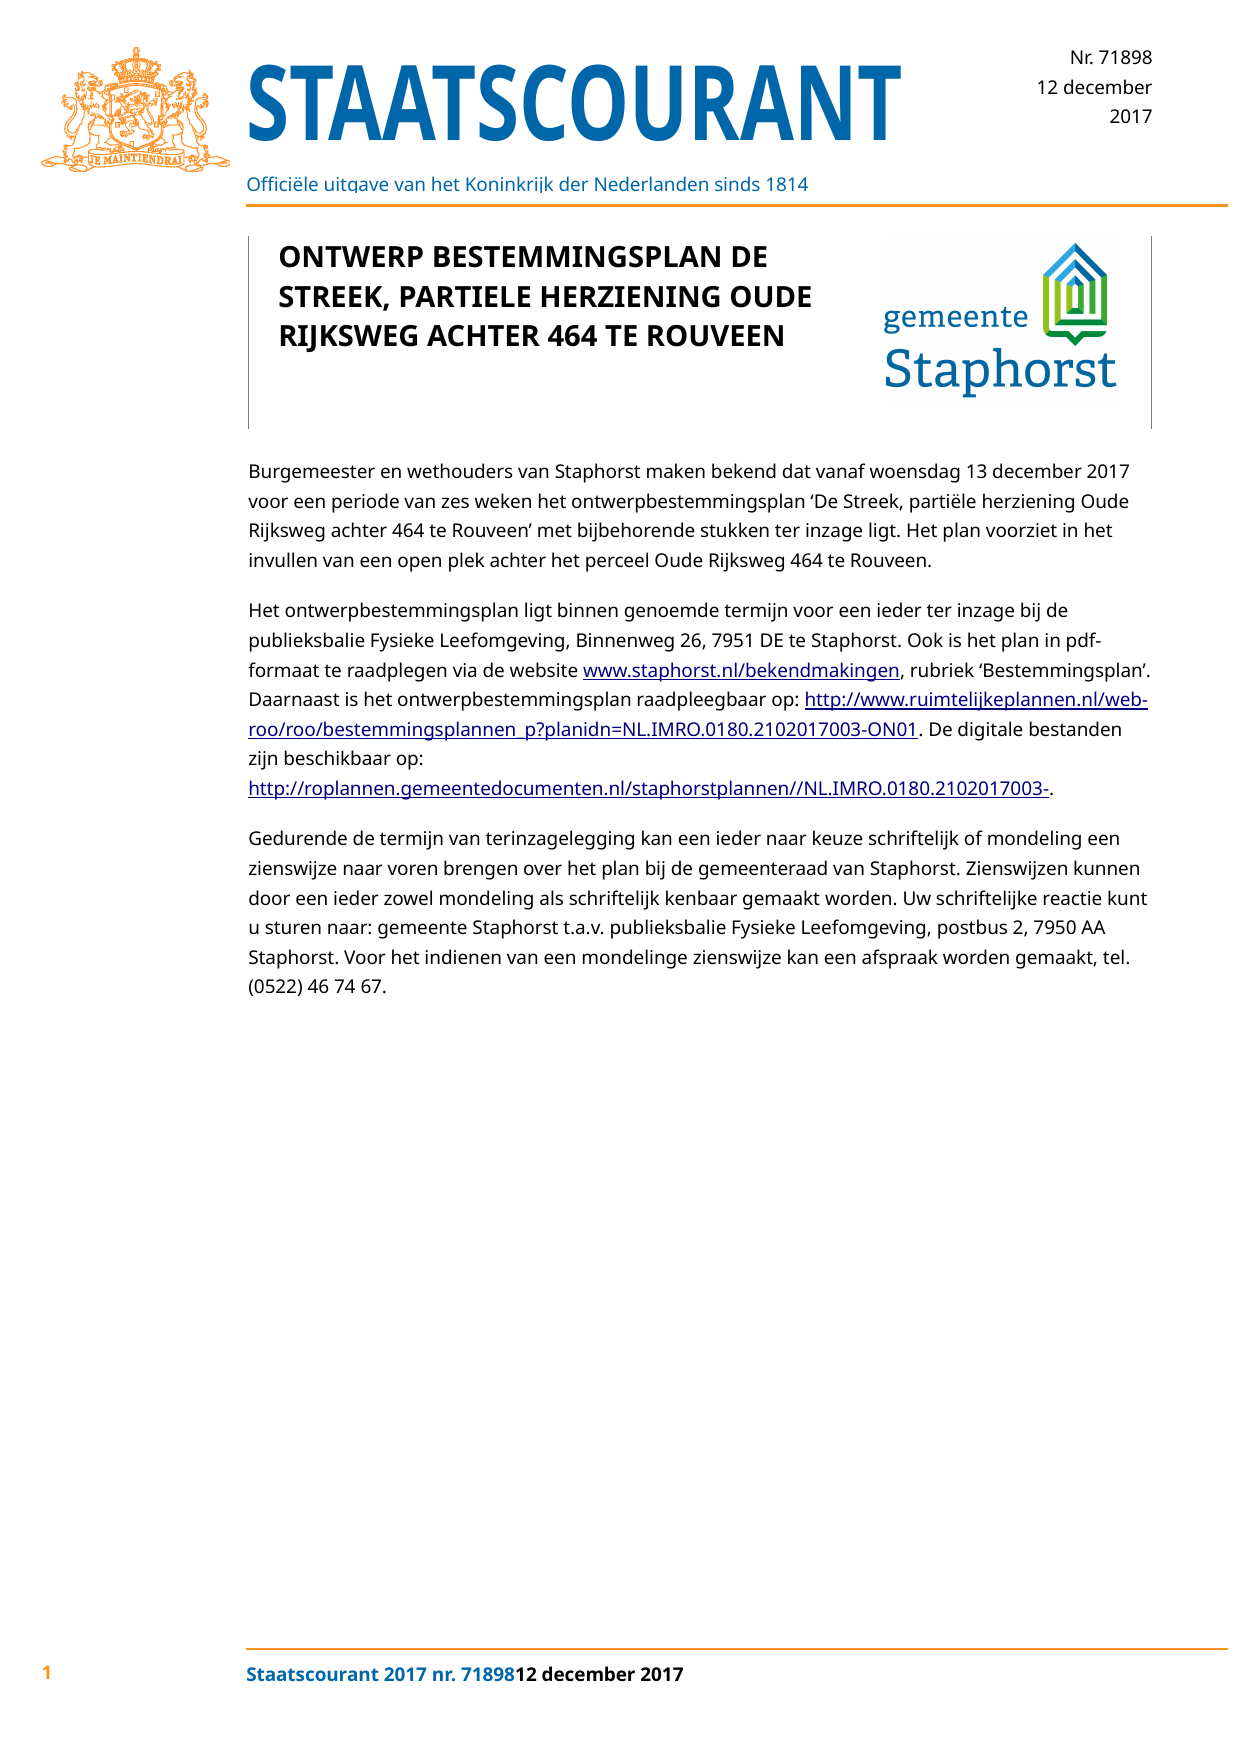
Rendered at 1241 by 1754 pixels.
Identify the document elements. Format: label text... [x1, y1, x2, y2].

table_header ONTWERP BESTEMMINGSPLAN DE STREEK, PARTIELE HERZIENING OUDE RIJKSWEG ACHTER 464 TE ROUVEEN [249, 236, 850, 429]
picture [882, 236, 1119, 404]
text Burgemeester en wethouders van Staphorst maken bekend dat vanaf woensdag 13 december 2017 voor een periode van zes weken het ontwerpbestemmingsplan ‘De Streek, partiële herziening Oude Rijksweg achter 464 te Rouveen’ met bijbehorende stukken ter inzage ligt. Het plan voorziet in het invullen van een open plek achter het perceel Oude Rijksweg 464 te Rouveen. [248, 458, 1152, 573]
text Het ontwerpbestemmingsplan ligt binnen genoemde termijn voor een ieder ter inzage bij de publieksbalie Fysieke Leefomgeving, Binnenweg 26, 7951 DE te Staphorst. Ook is het plan in pdf-formaat te raadplegen via de website www.staphorst.nl/bekendmakingen, rubriek ‘Bestemmingsplan’. Daarnaast is het ontwerpbestemmingsplan raadpleegbaar op: http://www.ruimtelijkeplannen.nl/web-roo/roo/bestemmingsplannen_p?planidn=NL.IMRO.0180.2102017003-ON01. De digitale bestanden zijn beschikbaar op: http://roplannen.gemeentedocumenten.nl/staphorstplannen//NL.IMRO.0180.2102017003-. [248, 598, 1152, 801]
text Gedurende de termijn van terinzagelegging kan een ieder naar keuze schriftelijk of mondeling een zienswijze naar voren brengen over het plan bij de gemeenteraad van Staphorst. Zienswijzen kunnen door een ieder zowel mondeling als schriftelijk kenbaar gemaakt worden. Uw schriftelijke reactie kunt u sturen naar: gemeente Staphorst t.a.v. publieksbalie Fysieke Leefomgeving, postbus 2, 7950 AA Staphorst. Voor het indienen van een mondelinge zienswijze kan een afspraak worden gemaakt, tel. (0522) 46 74 67. [248, 826, 1152, 999]
picture [41, 47, 231, 172]
table_header [850, 236, 1151, 429]
